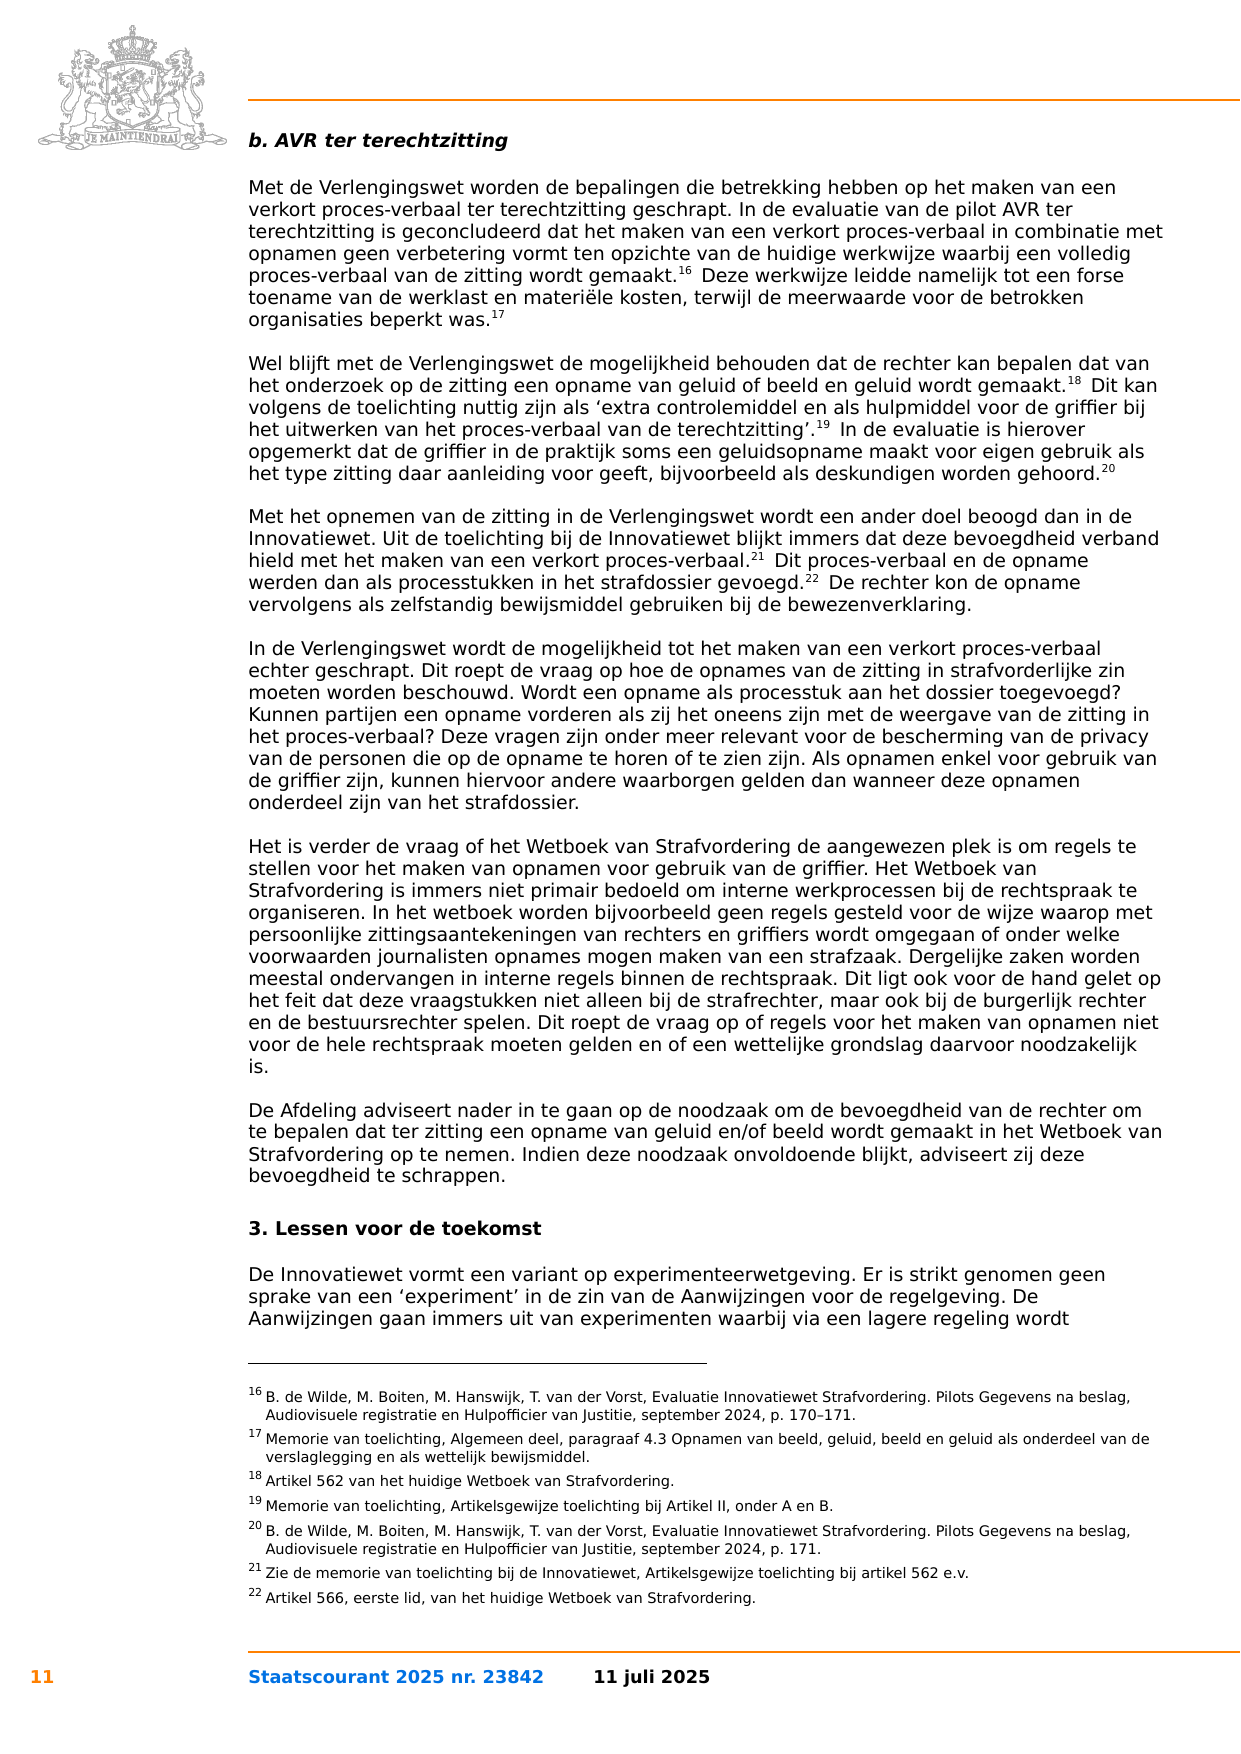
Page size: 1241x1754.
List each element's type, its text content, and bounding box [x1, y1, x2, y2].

text Memorie van toelichting, Algemeen deel, paragraaf 4.3 Opnamen van beeld, geluid, beeld en geluid als onderdeel van de verslaglegging en als wettelijk bewijsmiddel. [248, 1427, 1163, 1466]
text Het is verder de vraag of het Wetboek van Strafvordering de aangewezen plek is om regels te stellen voor het maken van opnamen voor gebruik van de griffier. Het Wetboek van Strafvordering is immers niet primair bedoeld om interne werkprocessen bij de rechtspraak te organiseren. In het wetboek worden bijvoorbeeld geen regels gesteld voor de wijze waarop met persoonlijke zittingsaantekeningen van rechters en griffiers wordt omgegaan of onder welke voorwaarden journalisten opnames mogen maken van een strafzaak. Dergelijke zaken worden meestal ondervangen in interne regels binnen de rechtspraak. Dit ligt ook voor de hand gelet op het feit dat deze vraagstukken niet alleen bij de strafrechter, maar ook bij de burgerlijk rechter en de bestuursrechter spelen. Dit roept de vraag op of regels voor het maken van opnamen niet voor de hele rechtspraak moeten gelden en of een wettelijke grondslag daarvoor noodzakelijk is. [248, 836, 1163, 1078]
text Met het opnemen van de zitting in de Verlengingswet wordt een ander doel beoogd dan in de Innovatiewet. Uit de toelichting bij de Innovatiewet blijkt immers dat deze bevoegdheid verband hield met het maken van een verkort proces-verbaal. Dit proces-verbaal en de opname werden dan als processtukken in het strafdossier gevoegd. De rechter kon de opname vervolgens als zelfstandig bewijsmiddel gebruiken bij de bewezenverklaring. [248, 506, 1163, 616]
text De Innovatiewet vormt een variant op experimenteerwetgeving. Er is strikt genomen geen sprake van een ‘experiment’ in de zin van de Aanwijzingen voor de regelgeving. De Aanwijzingen gaan immers uit van experimenten waarbij via een lagere regeling wordt [248, 1264, 1163, 1330]
subtitle b. AVR ter terechtzitting [248, 130, 1163, 152]
subtitle 3. Lessen voor de toekomst [248, 1217, 1163, 1239]
text Wel blijft met de Verlengingswet de mogelijkheid behouden dat de rechter kan bepalen dat van het onderzoek op de zitting een opname van geluid of beeld en geluid wordt gemaakt. Dit kan volgens de toelichting nuttig zijn als ‘extra controlemiddel en als hulpmiddel voor de griffier bij het uitwerken van het proces-verbaal van de terechtzitting’. In de evaluatie is hierover opgemerkt dat de griffier in de praktijk soms een geluidsopname maakt voor eigen gebruik als het type zitting daar aanleiding voor geeft, bijvoorbeeld als deskundigen worden gehoord. [248, 353, 1163, 484]
text In de Verlengingswet wordt de mogelijkheid tot het maken van een verkort proces-verbaal echter geschrapt. Dit roept de vraag op hoe de opnames van de zitting in strafvorderlijke zin moeten worden beschouwd. Wordt een opname als processtuk aan het dossier toegevoegd? Kunnen partijen een opname vorderen als zij het oneens zijn met de weergave van de zitting in het proces-verbaal? Deze vragen zijn onder meer relevant voor de bescherming van de privacy van de personen die op de opname te horen of te zien zijn. Als opnamen enkel voor gebruik van de griffier zijn, kunnen hiervoor andere waarborgen gelden dan wanneer deze opnamen onderdeel zijn van het strafdossier. [248, 638, 1163, 814]
text Artikel 562 van het huidige Wetboek van Strafvordering. [248, 1469, 1163, 1491]
picture [38, 25, 227, 150]
text Met de Verlengingswet worden de bepalingen die betrekking hebben op het maken van een verkort proces-verbaal ter terechtzitting geschrapt. In de evaluatie van de pilot AVR ter terechtzitting is geconcludeerd dat het maken van een verkort proces-verbaal in combinatie met opnamen geen verbetering vormt ten opzichte van de huidige werkwijze waarbij een volledig proces-verbaal van de zitting wordt gemaakt. Deze werkwijze leidde namelijk tot een forse toename van de werklast en materiële kosten, terwijl de meerwaarde voor de betrokken organisaties beperkt was. [248, 177, 1163, 331]
text Zie de memorie van toelichting bij de Innovatiewet, Artikelsgewijze toelichting bij artikel 562 e.v. [248, 1561, 1163, 1583]
text De Afdeling adviseert nader in te gaan op de noodzaak om de bevoegdheid van de rechter om te bepalen dat ter zitting een opname van geluid en/of beeld wordt gemaakt in het Wetboek van Strafvordering op te nemen. Indien deze noodzaak onvoldoende blijkt, adviseert zij deze bevoegdheid te schrappen. [248, 1099, 1163, 1187]
text Artikel 566, eerste lid, van het huidige Wetboek van Strafvordering. [248, 1586, 1163, 1608]
text Memorie van toelichting, Artikelsgewijze toelichting bij Artikel II, onder A en B. [248, 1494, 1163, 1516]
text B. de Wilde, M. Boiten, M. Hanswijk, T. van der Vorst, Evaluatie Innovatiewet Strafvordering. Pilots Gegevens na beslag, Audiovisuele registratie en Hulpofficier van Justitie, september 2024, p. 171. [248, 1519, 1163, 1558]
text B. de Wilde, M. Boiten, M. Hanswijk, T. van der Vorst, Evaluatie Innovatiewet Strafvordering. Pilots Gegevens na beslag, Audiovisuele registratie en Hulpofficier van Justitie, september 2024, p. 170–171. [248, 1385, 1163, 1424]
